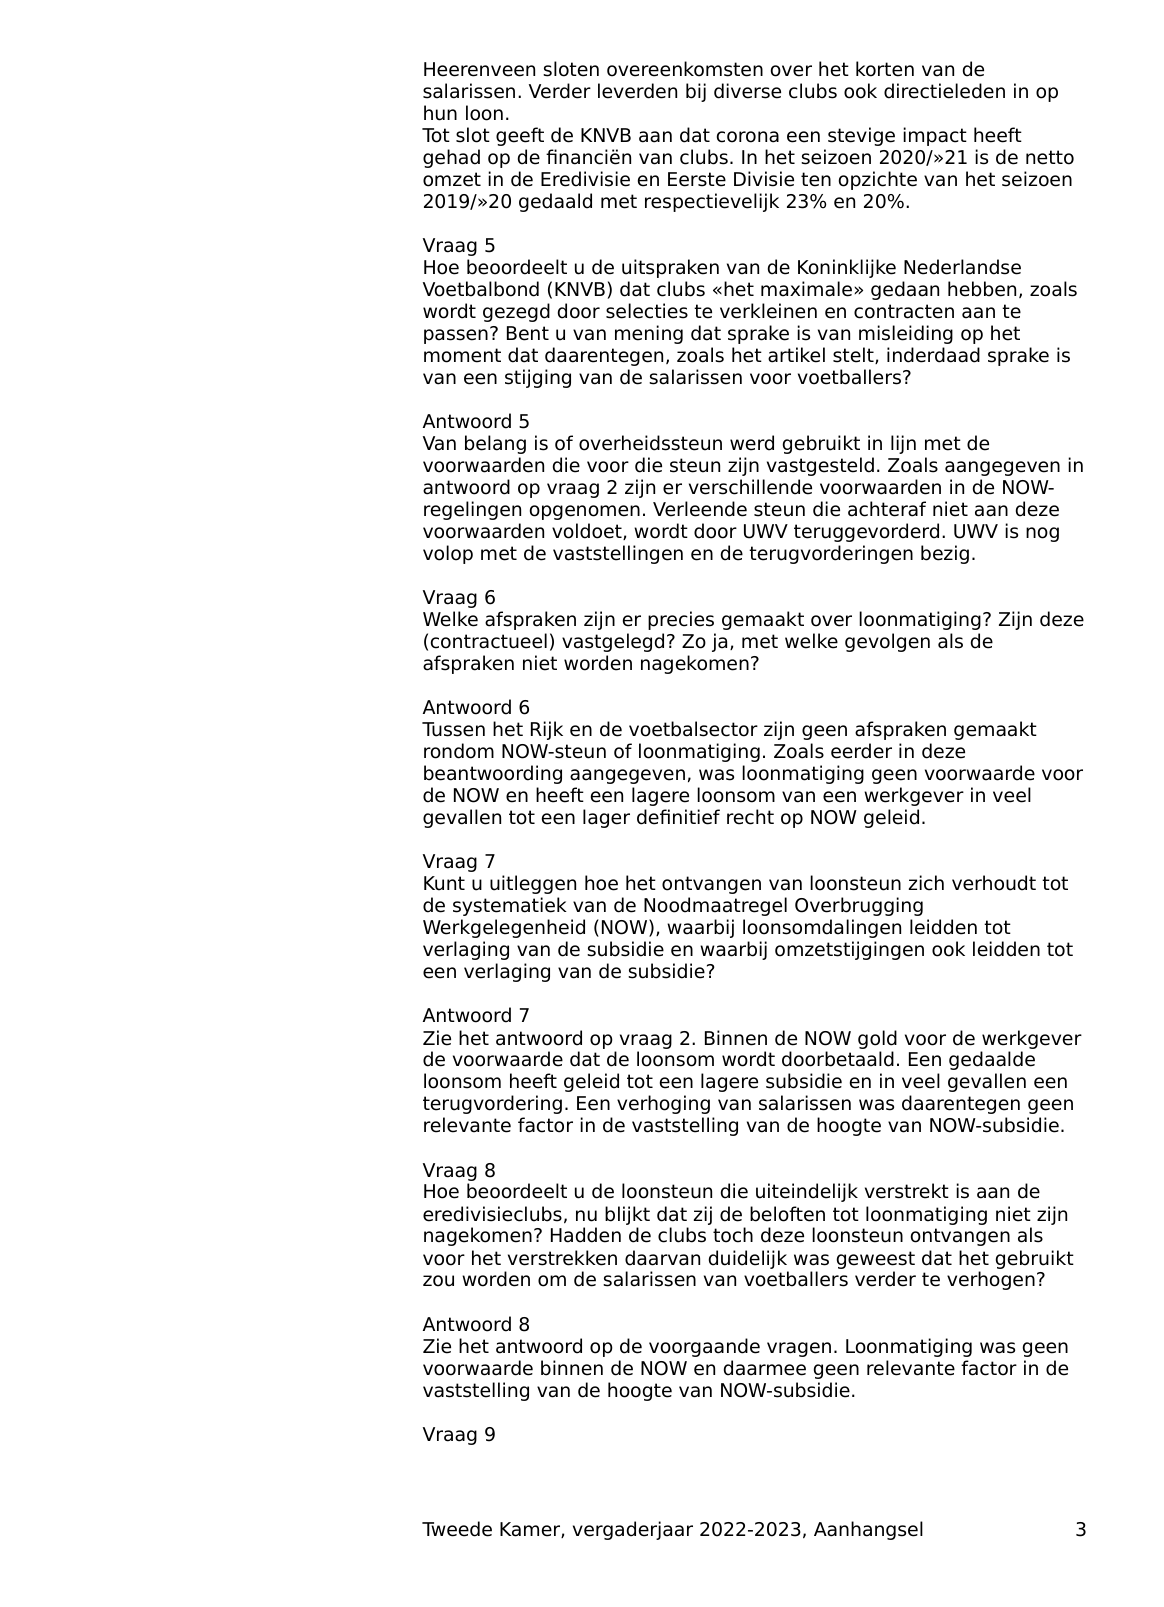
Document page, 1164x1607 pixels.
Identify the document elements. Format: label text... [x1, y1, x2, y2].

text Vraag 8 [422, 1159, 1087, 1181]
text Hoe beoordeelt u de loonsteun die uiteindelijk verstrekt is aan de eredivisieclubs, nu blijkt dat zij de beloften tot loonmatiging niet zijn nagekomen? Hadden de clubs toch deze loonsteun ontvangen als voor het verstrekken daarvan duidelijk was geweest dat het gebruikt zou worden om de salarissen van voetballers verder te verhogen? [422, 1181, 1087, 1291]
text Zie het antwoord op vraag 2. Binnen de NOW gold voor de werkgever de voorwaarde dat de loonsom wordt doorbetaald. Een gedaalde loonsom heeft geleid tot een lagere subsidie en in veel gevallen een terugvordering. Een verhoging van salarissen was daarentegen geen relevante factor in de vaststelling van de hoogte van NOW-subsidie. [422, 1027, 1087, 1137]
text Kunt u uitleggen hoe het ontvangen van loonsteun zich verhoudt tot de systematiek van de Noodmaatregel Overbrugging Werkgelegenheid (NOW), waarbij loonsomdalingen leidden tot verlaging van de subsidie en waarbij omzetstijgingen ook leidden tot een verlaging van de subsidie? [422, 873, 1087, 983]
text Welke afspraken zijn er precies gemaakt over loonmatiging? Zijn deze (contractueel) vastgelegd? Zo ja, met welke gevolgen als de afspraken niet worden nagekomen? [422, 609, 1087, 675]
text Vraag 5 [422, 235, 1087, 257]
text Antwoord 7 [422, 1005, 1087, 1027]
text Tot slot geeft de KNVB aan dat corona een stevige impact heeft gehad op de financiën van clubs. In het seizoen 2020/»21 is de netto omzet in de Eredivisie en Eerste Divisie ten opzichte van het seizoen 2019/»20 gedaald met respectievelijk 23% en 20%. [422, 125, 1087, 213]
text Van belang is of overheidssteun werd gebruikt in lijn met de voorwaarden die voor die steun zijn vastgesteld. Zoals aangegeven in antwoord op vraag 2 zijn er verschillende voorwaarden in de NOW-regelingen opgenomen. Verleende steun die achteraf niet aan deze voorwaarden voldoet, wordt door UWV teruggevorderd. UWV is nog volop met de vaststellingen en de terugvorderingen bezig. [422, 433, 1087, 565]
text Antwoord 8 [422, 1313, 1087, 1336]
text Tussen het Rijk en de voetbalsector zijn geen afspraken gemaakt rondom NOW-steun of loonmatiging. Zoals eerder in deze beantwoording aangegeven, was loonmatiging geen voorwaarde voor de NOW en heeft een lagere loonsom van een werkgever in veel gevallen tot een lager definitief recht op NOW geleid. [422, 719, 1087, 829]
text Antwoord 6 [422, 697, 1087, 719]
text Vraag 7 [422, 851, 1087, 873]
text Vraag 6 [422, 587, 1087, 609]
text Antwoord 5 [422, 411, 1087, 433]
text Heerenveen sloten overeenkomsten over het korten van de salarissen. Verder leverden bij diverse clubs ook directieleden in op hun loon. [422, 59, 1087, 125]
text Hoe beoordeelt u de uitspraken van de Koninklijke Nederlandse Voetbalbond (KNVB) dat clubs «het maximale» gedaan hebben, zoals wordt gezegd door selecties te verkleinen en contracten aan te passen? Bent u van mening dat sprake is van misleiding op het moment dat daarentegen, zoals het artikel stelt, inderdaad sprake is van een stijging van de salarissen voor voetballers? [422, 257, 1087, 389]
text Zie het antwoord op de voorgaande vragen. Loonmatiging was geen voorwaarde binnen de NOW en daarmee geen relevante factor in de vaststelling van de hoogte van NOW-subsidie. [422, 1336, 1087, 1401]
text Vraag 9 [422, 1424, 1087, 1446]
